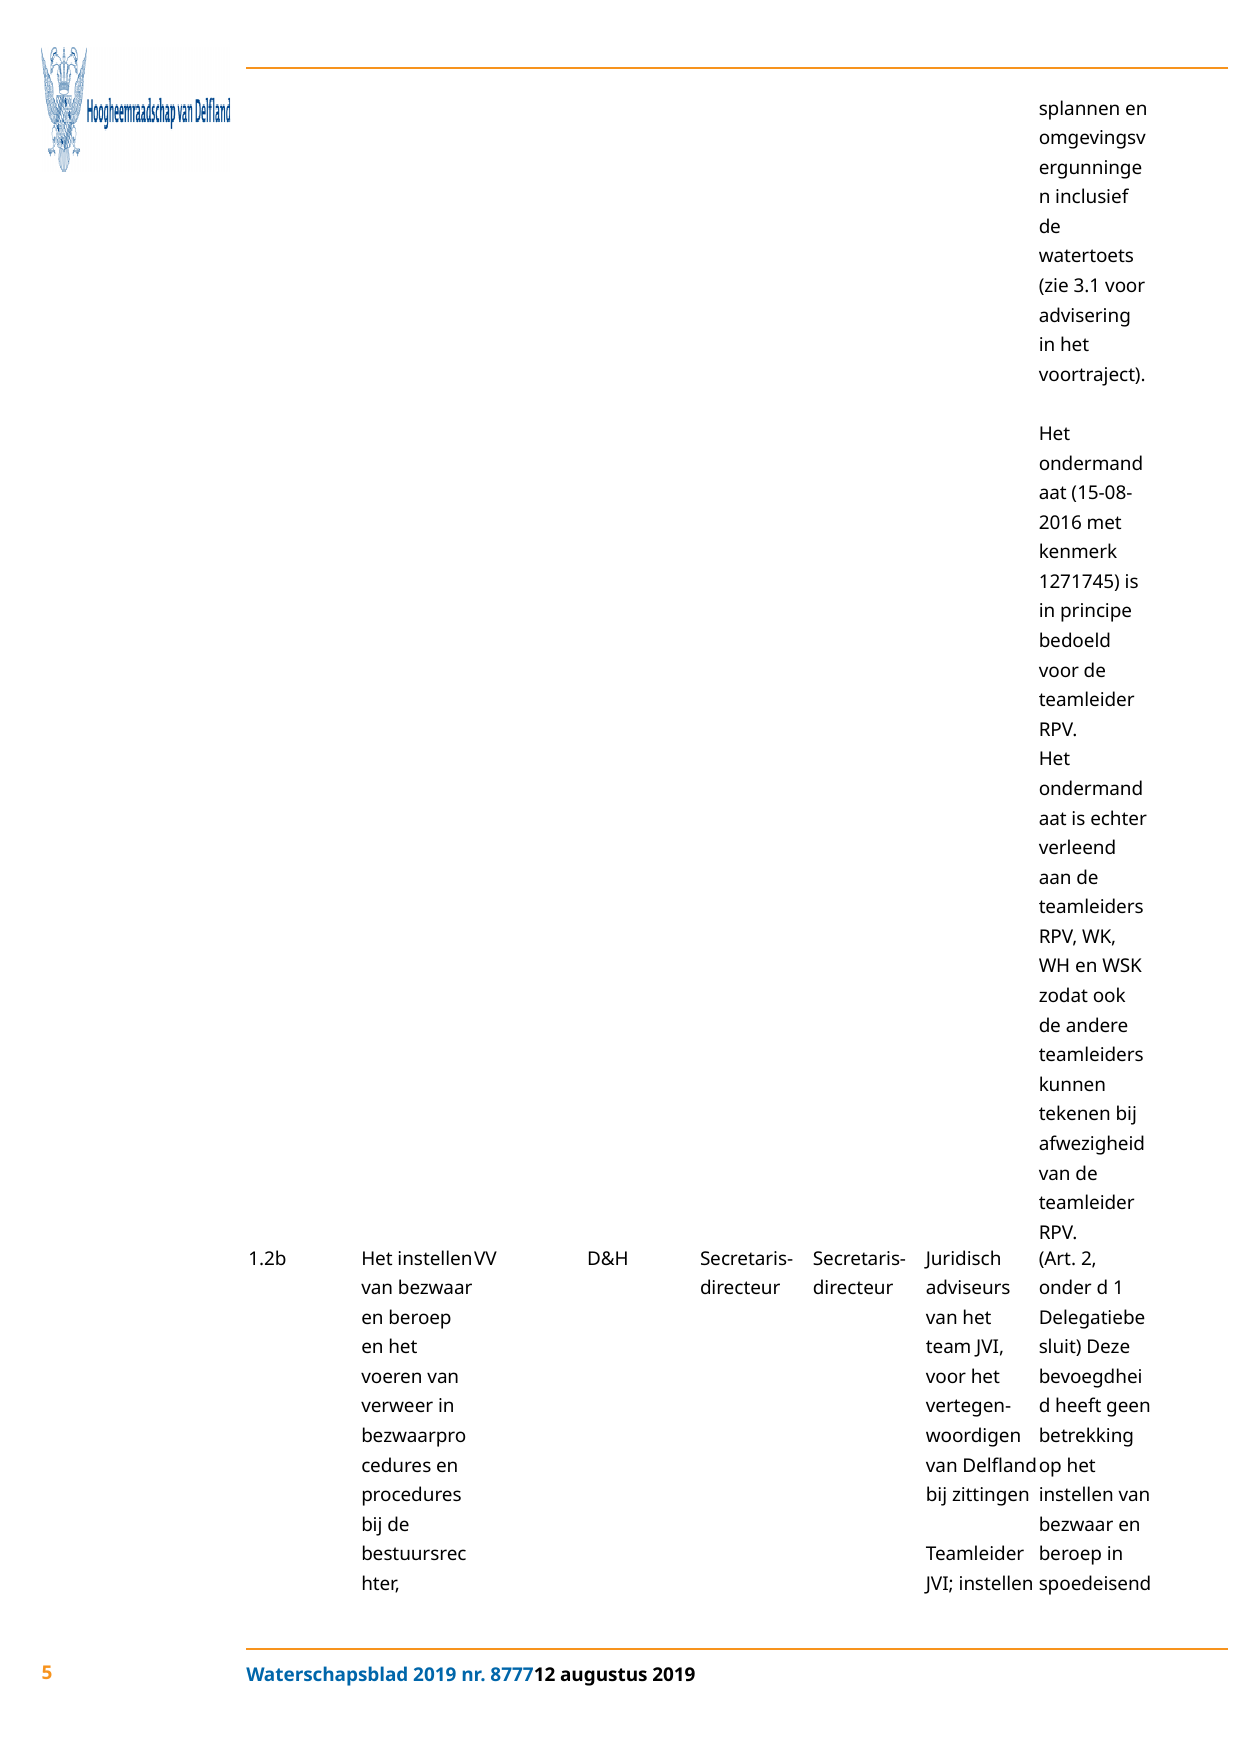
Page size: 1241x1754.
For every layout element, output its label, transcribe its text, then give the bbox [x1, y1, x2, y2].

table_cell Secretaris-directeur [700, 1245, 813, 1596]
picture [41, 47, 231, 172]
table_cell 1.2b [248, 1245, 361, 1596]
table_cell [587, 95, 700, 1245]
table_cell [474, 95, 587, 1245]
table_cell Juridisch adviseurs van het team JVI, voor het vertegen-woordigen van Delfland bij zittingen Teamleider JVI; instellen [926, 1245, 1038, 1596]
table_cell (Art. 2, onder d 1 Delegatiebesluit) Deze bevoegdheid heeft geen betrekking op het instellen van bezwaar en beroep in spoedeisend [1039, 1245, 1152, 1596]
table_cell [700, 95, 813, 1245]
table_cell [813, 95, 926, 1245]
table_cell [361, 95, 474, 1245]
table_cell [248, 95, 361, 1245]
table_cell Secretaris-directeur [813, 1245, 926, 1596]
table_cell VV [474, 1245, 587, 1596]
table_cell D&H [587, 1245, 700, 1596]
table_cell splannen en omgevingsvergunningen inclusief de watertoets (zie 3.1 voor advisering in het voortraject). Het ondermandaat (15-08-2016 met kenmerk 1271745) is in principe bedoeld voor de teamleider RPV. Het ondermandaat is echter verleend aan de teamleiders RPV, WK, WH en WSK zodat ook de andere teamleiders kunnen tekenen bij afwezigheid van de teamleider RPV. [1039, 95, 1152, 1245]
table_cell Het instellen van bezwaar en beroep en het voeren van verweer in bezwaarprocedures en procedures bij de bestuursrechter, [361, 1245, 474, 1596]
table_cell [926, 95, 1038, 1245]
